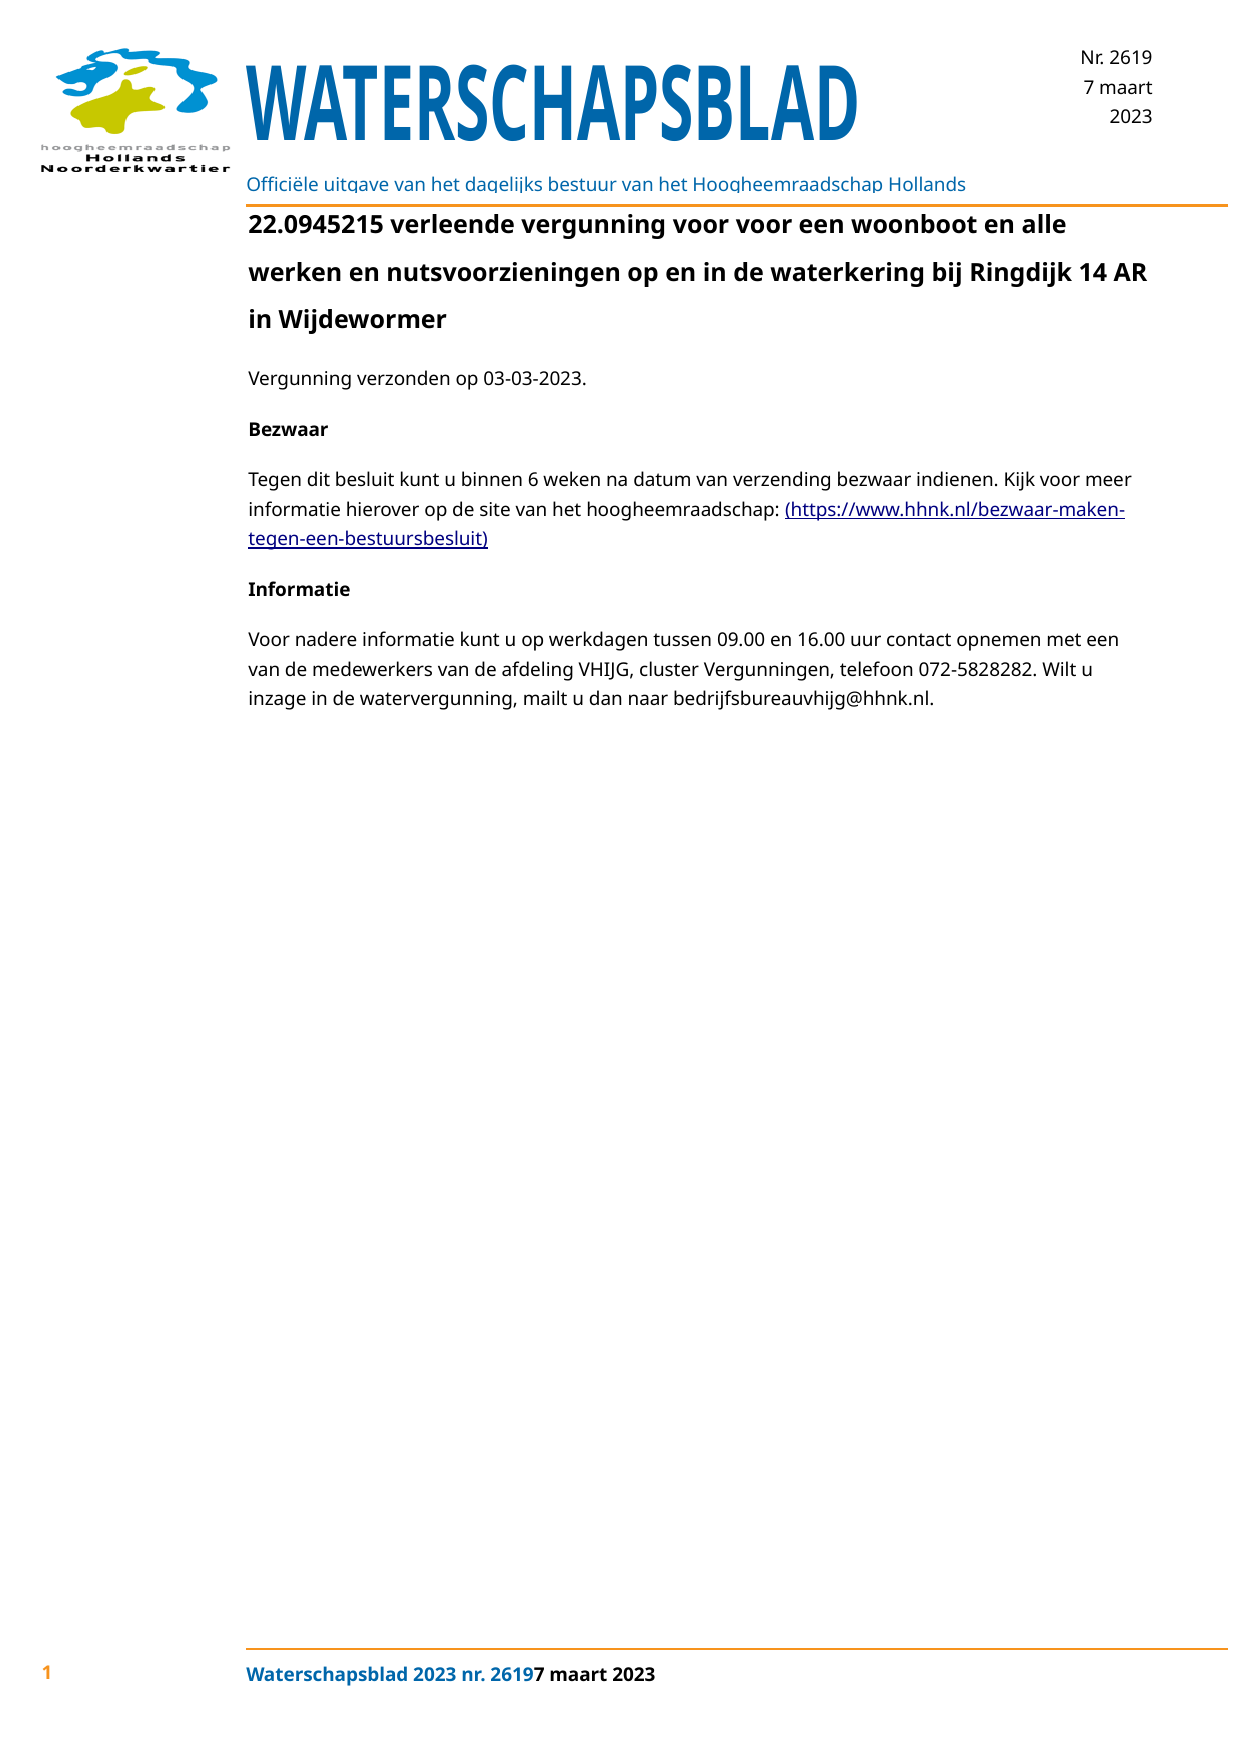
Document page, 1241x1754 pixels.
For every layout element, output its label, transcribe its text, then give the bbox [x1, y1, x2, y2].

text 22.0945215 verleende vergunning voor voor een woonboot en alle werken en nutsvoorzieningen op en in de waterkering bij Ringdijk 14 AR in Wijdewormer [248, 207, 1152, 336]
picture [41, 47, 231, 172]
text Bezwaar [248, 416, 1152, 442]
text Voor nadere informatie kunt u op werkdagen tussen 09.00 en 16.00 uur contact opnemen met een van de medewerkers van de afdeling VHIJG, cluster Vergunningen, telefoon 072-5828282. Wilt u inzage in de watervergunning, mailt u dan naar bedrijfsbureauvhijg@hhnk.nl. [248, 626, 1152, 711]
text Informatie [248, 576, 1152, 602]
text Tegen dit besluit kunt u binnen 6 weken na datum van verzending bezwaar indienen. Kijk voor meer informatie hierover op de site van het hoogheemraadschap: (https://www.hhnk.nl/bezwaar-maken-tegen-een-bestuursbesluit) [248, 466, 1152, 551]
text Vergunning verzonden op 03-03-2023. [248, 366, 1152, 391]
